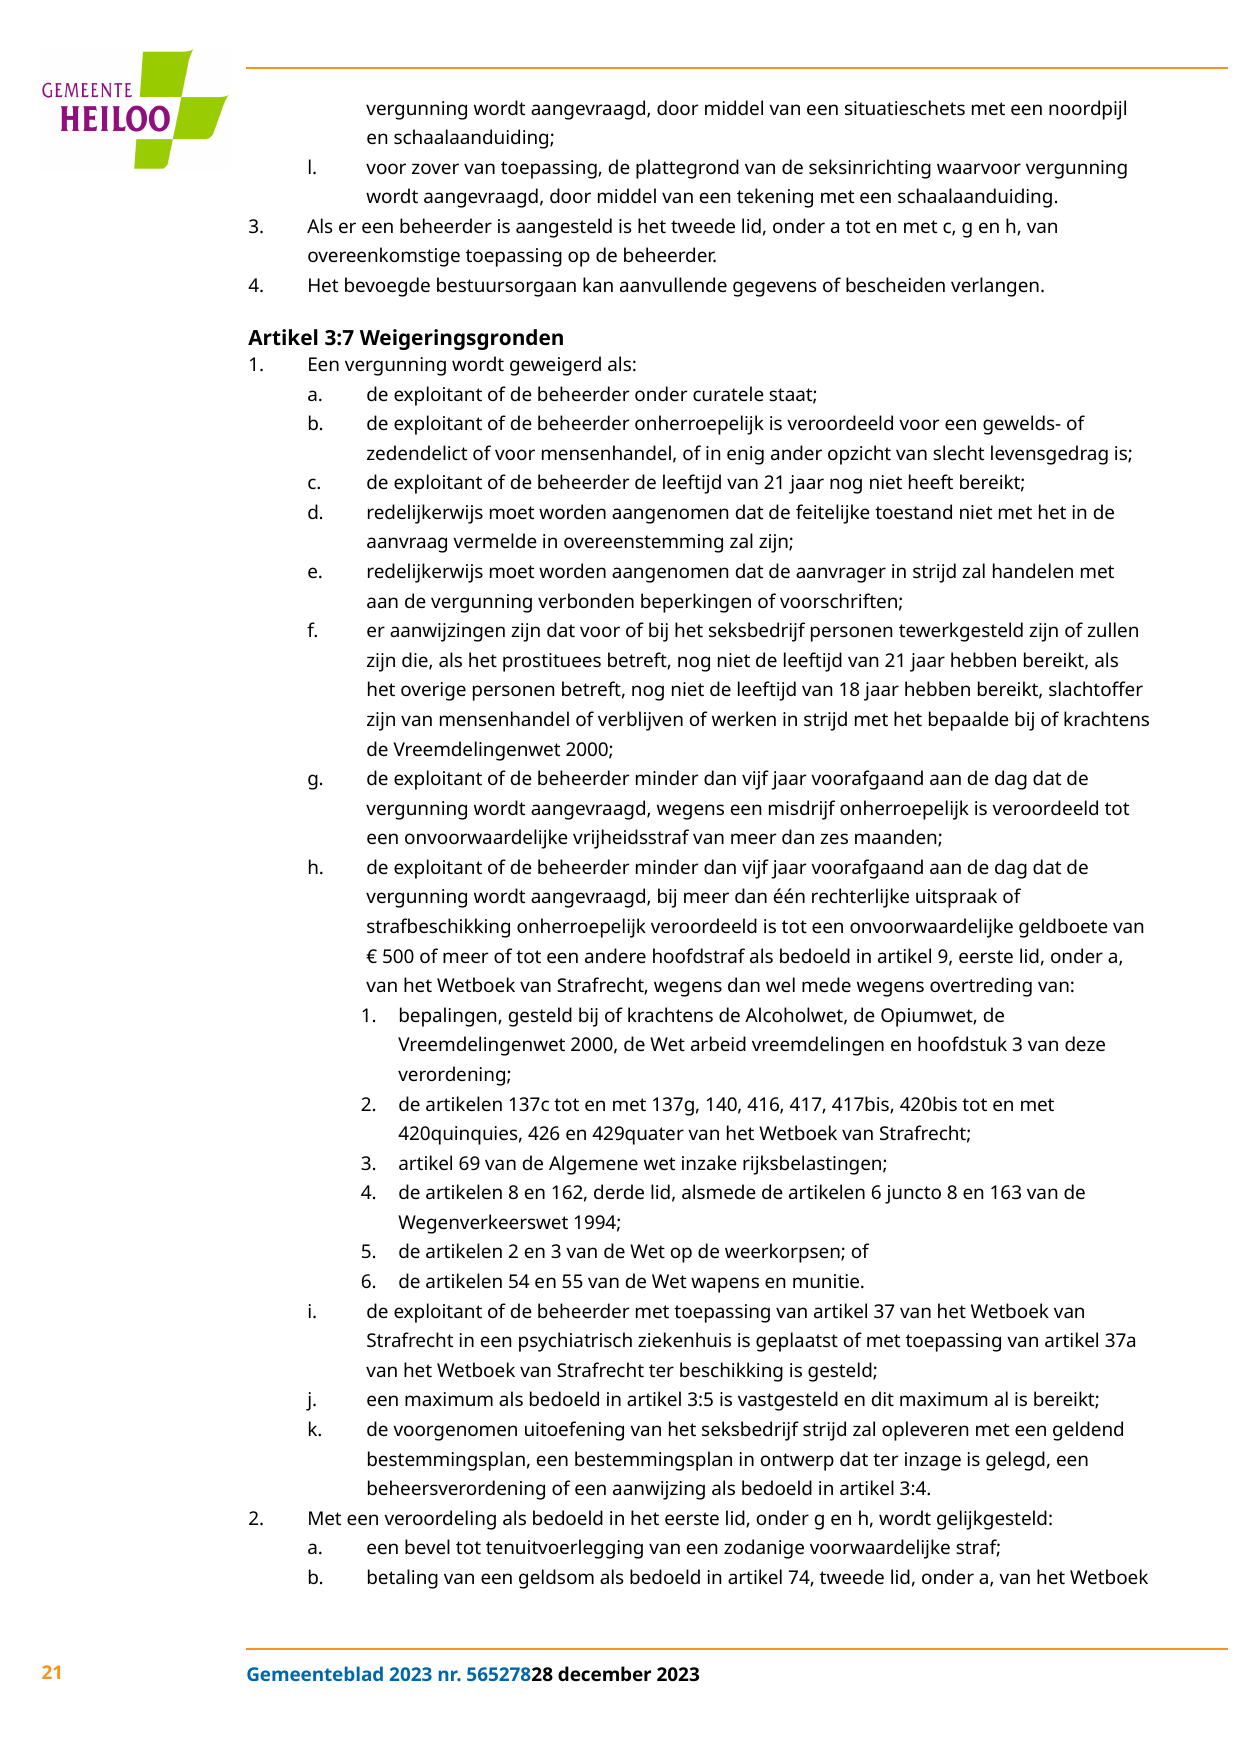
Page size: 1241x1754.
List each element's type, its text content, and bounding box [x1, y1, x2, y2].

list betaling van een geldsom als bedoeld in artikel 74, tweede lid, onder a, van het Wetboek [307, 1564, 1152, 1590]
list artikel 69 van de Algemene wet inzake rijksbelastingen; [361, 1150, 1152, 1176]
list Met een veroordeling als bedoeld in het eerste lid, onder g en h, wordt gelijkgesteld: [248, 1505, 1152, 1531]
list de exploitant of de beheerder de leeftijd van 21 jaar nog niet heeft bereikt; [307, 469, 1152, 495]
list de exploitant of de beheerder minder dan vijf jaar voorafgaand aan de dag dat de vergunning wordt aangevraagd, wegens een misdrijf onherroepelijk is veroordeeld tot een onvoorwaardelijke vrijheidsstraf van meer dan zes maanden; [307, 765, 1152, 850]
list er aanwijzingen zijn dat voor of bij het seksbedrijf personen tewerkgesteld zijn of zullen zijn die, als het prostituees betreft, nog niet de leeftijd van 21 jaar hebben bereikt, als het overige personen betreft, nog niet de leeftijd van 18 jaar hebben bereikt, slachtoffer zijn van mensenhandel of verblijven of werken in strijd met het bepaalde bij of krachtens de Vreemdelingenwet 2000; [307, 617, 1152, 761]
list de artikelen 137c tot en met 137g, 140, 416, 417, 417bis, 420bis tot en met 420quinquies, 426 en 429quater van het Wetboek van Strafrecht; [361, 1091, 1152, 1146]
list Een vergunning wordt geweigerd als: [248, 351, 1152, 377]
list de exploitant of de beheerder onder curatele staat; [307, 381, 1152, 406]
list de artikelen 2 en 3 van de Wet op de weerkorpsen; of [361, 1239, 1152, 1264]
list redelijkerwijs moet worden aangenomen dat de feitelijke toestand niet met het in de aanvraag vermelde in overeenstemming zal zijn; [307, 499, 1152, 554]
list Als er een beheerder is aangesteld is het tweede lid, onder a tot en met c, g en h, van overeenkomstige toepassing op de beheerder. [248, 213, 1152, 268]
list Het bevoegde bestuursorgaan kan aanvullende gegevens of bescheiden verlangen. [248, 272, 1152, 298]
list een bevel tot tenuitvoerlegging van een zodanige voorwaardelijke straf; [307, 1534, 1152, 1560]
list voor zover van toepassing, de plattegrond van de seksinrichting waarvoor vergunning wordt aangevraagd, door middel van een tekening met een schaalaanduiding. [307, 154, 1152, 209]
list de exploitant of de beheerder onherroepelijk is veroordeeld voor een gewelds- of zedendelict of voor mensenhandel, of in enig ander opzicht van slecht levensgedrag is; [307, 410, 1152, 466]
list een maximum als bedoeld in artikel 3:5 is vastgesteld en dit maximum al is bereikt; [307, 1387, 1152, 1412]
list de artikelen 54 en 55 van de Wet wapens en munitie. [361, 1268, 1152, 1294]
list redelijkerwijs moet worden aangenomen dat de aanvrager in strijd zal handelen met aan de vergunning verbonden beperkingen of voorschriften; [307, 558, 1152, 613]
text Artikel 3:7 Weigeringsgronden [248, 323, 1152, 351]
list de artikelen 8 en 162, derde lid, alsmede de artikelen 6 juncto 8 en 163 van de Wegenverkeerswet 1994; [361, 1179, 1152, 1235]
list vergunning wordt aangevraagd, door middel van een situatieschets met een noordpijl en schaalaanduiding; [307, 95, 1152, 150]
list de exploitant of de beheerder met toepassing van artikel 37 van het Wetboek van Strafrecht in een psychiatrisch ziekenhuis is geplaatst of met toepassing van artikel 37a van het Wetboek van Strafrecht ter beschikking is gesteld; [307, 1298, 1152, 1383]
picture [41, 47, 231, 172]
list bepalingen, gesteld bij of krachtens de Alcoholwet, de Opiumwet, de Vreemdelingenwet 2000, de Wet arbeid vreemdelingen en hoofdstuk 3 van deze verordening; [361, 1002, 1152, 1087]
list de exploitant of de beheerder minder dan vijf jaar voorafgaand aan de dag dat de vergunning wordt aangevraagd, bij meer dan één rechterlijke uitspraak of strafbeschikking onherroepelijk veroordeeld is tot een onvoorwaardelijke geldboete van € 500 of meer of tot een andere hoofdstraf als bedoeld in artikel 9, eerste lid, onder a, van het Wetboek van Strafrecht, wegens dan wel mede wegens overtreding van: [307, 854, 1152, 998]
list de voorgenomen uitoefening van het seksbedrijf strijd zal opleveren met een geldend bestemmingsplan, een bestemmingsplan in ontwerp dat ter inzage is gelegd, een beheersverordening of een aanwijzing als bedoeld in artikel 3:4. [307, 1416, 1152, 1501]
